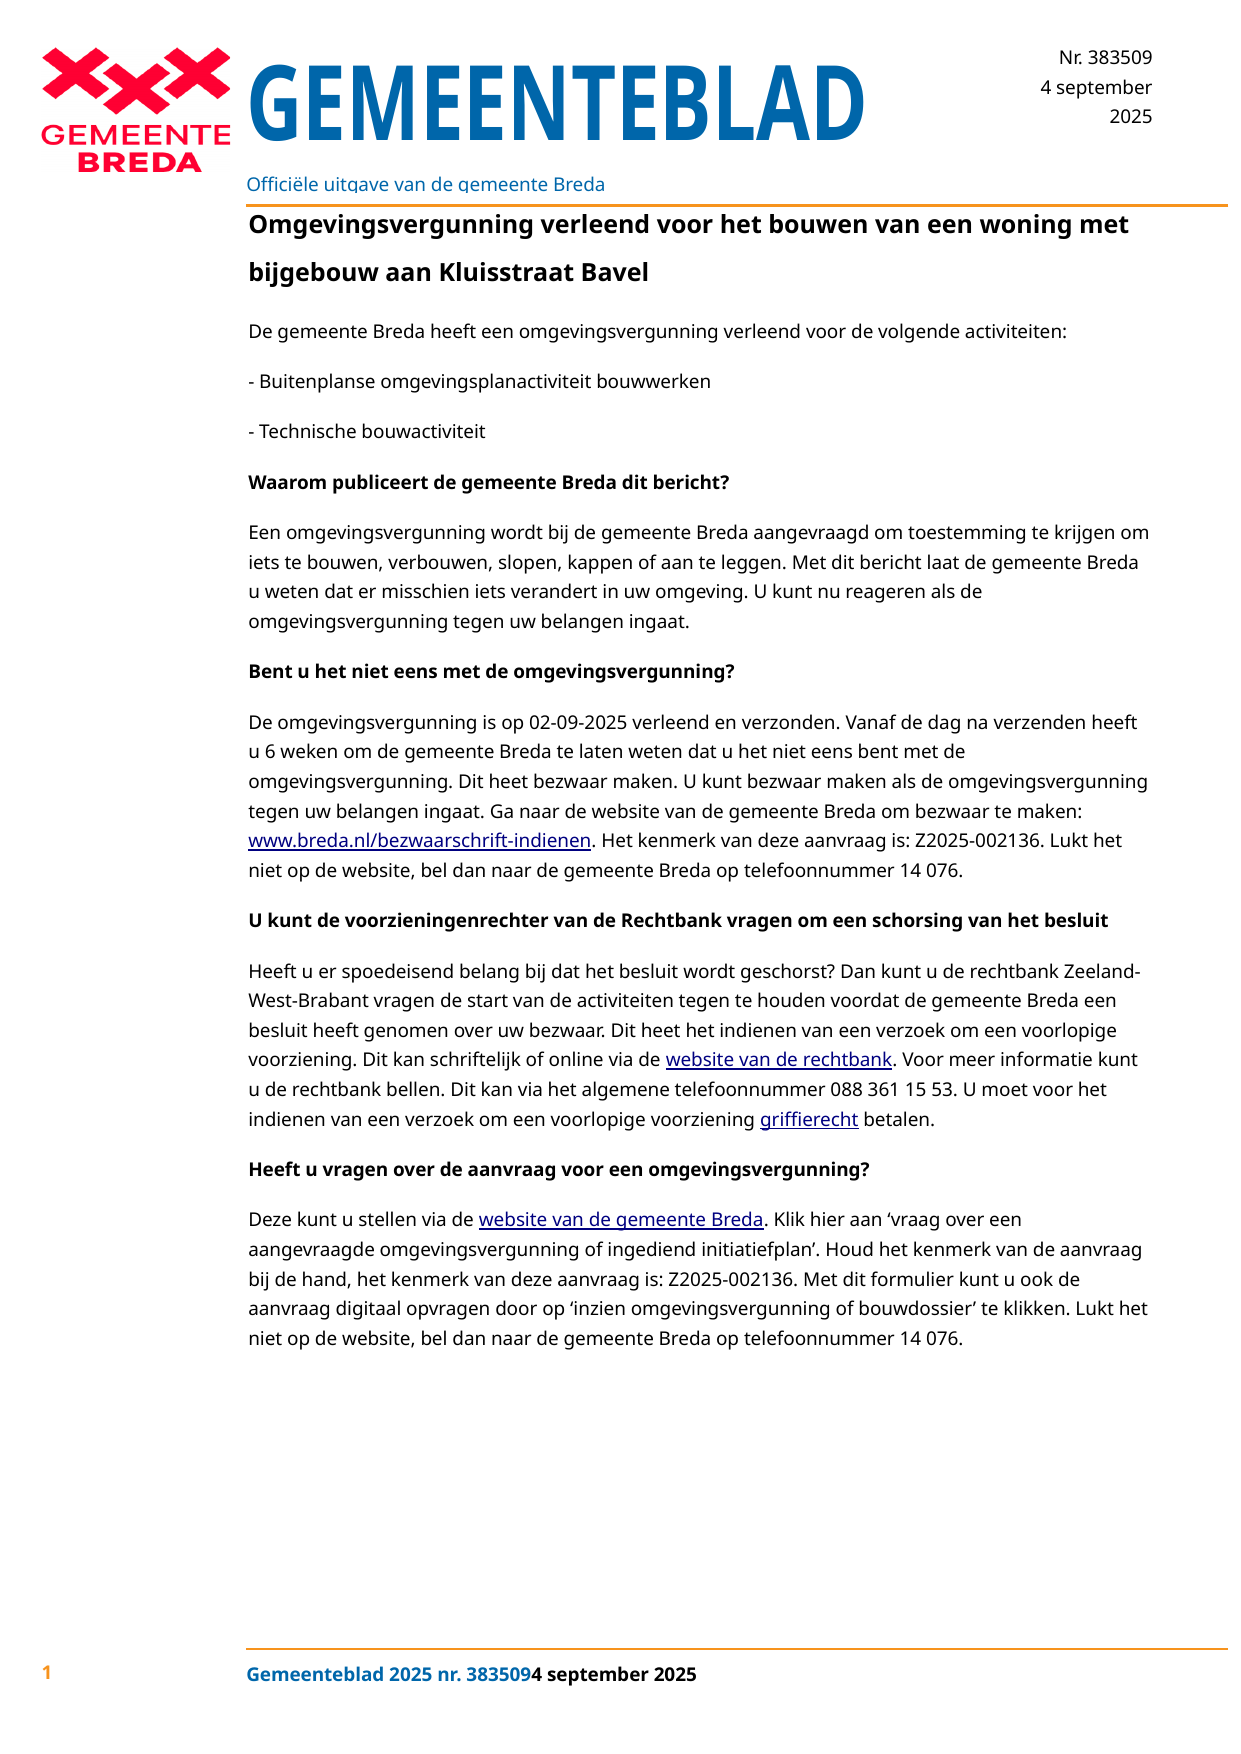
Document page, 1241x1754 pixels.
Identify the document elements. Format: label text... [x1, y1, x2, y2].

picture [41, 47, 231, 172]
text Heeft u vragen over de aanvraag voor een omgevingsvergunning? [248, 1156, 1152, 1182]
text Omgevingsvergunning verleend voor het bouwen van een woning met bijgebouw aan Kluisstraat Bavel [248, 207, 1152, 288]
text Bent u het niet eens met de omgevingsvergunning? [248, 659, 1152, 684]
text Een omgevingsvergunning wordt bij de gemeente Breda aangevraagd om toestemming te krijgen om iets te bouwen, verbouwen, slopen, kappen of aan te leggen. Met dit bericht laat de gemeente Breda u weten dat er misschien iets verandert in uw omgeving. U kunt nu reageren als de omgevingsvergunning tegen uw belangen ingaat. [248, 519, 1152, 634]
text - Technische bouwactiviteit [248, 419, 1152, 444]
text U kunt de voorzieningenrechter van de Rechtbank vragen om een schorsing van het besluit [248, 907, 1152, 933]
text - Buitenplanse omgevingsplanactiviteit bouwwerken [248, 368, 1152, 394]
text Waarom publiceert de gemeente Breda dit bericht? [248, 469, 1152, 495]
text Deze kunt u stellen via de website van de gemeente Breda. Klik hier aan ‘vraag over een aangevraagde omgevingsvergunning of ingediend initiatiefplan’. Houd het kenmerk van de aanvraag bij de hand, het kenmerk van deze aanvraag is: Z2025-002136. Met dit formulier kunt u ook de aanvraag digitaal opvragen door op ‘inzien omgevingsvergunning of bouwdossier’ te klikken. Lukt het niet op de website, bel dan naar de gemeente Breda op telefoonnummer 14 076. [248, 1207, 1152, 1351]
text De omgevingsvergunning is op 02-09-2025 verleend en verzonden. Vanaf de dag na verzenden heeft u 6 weken om de gemeente Breda te laten weten dat u het niet eens bent met de omgevingsvergunning. Dit heet bezwaar maken. U kunt bezwaar maken als de omgevingsvergunning tegen uw belangen ingaat. Ga naar de website van de gemeente Breda om bezwaar te maken: www.breda.nl/bezwaarschrift-indienen. Het kenmerk van deze aanvraag is: Z2025-002136. Lukt het niet op de website, bel dan naar de gemeente Breda op telefoonnummer 14 076. [248, 709, 1152, 883]
text Heeft u er spoedeisend belang bij dat het besluit wordt geschorst? Dan kunt u de rechtbank Zeeland-West-Brabant vragen de start van de activiteiten tegen te houden voordat de gemeente Breda een besluit heeft genomen over uw bezwaar. Dit heet het indienen van een verzoek om een voorlopige voorziening. Dit kan schriftelijk of online via de website van de rechtbank. Voor meer informatie kunt u de rechtbank bellen. Dit kan via het algemene telefoonnummer 088 361 15 53. U moet voor het indienen van een verzoek om een voorlopige voorziening griffierecht betalen. [248, 958, 1152, 1132]
text De gemeente Breda heeft een omgevingsvergunning verleend voor de volgende activiteiten: [248, 318, 1152, 344]
